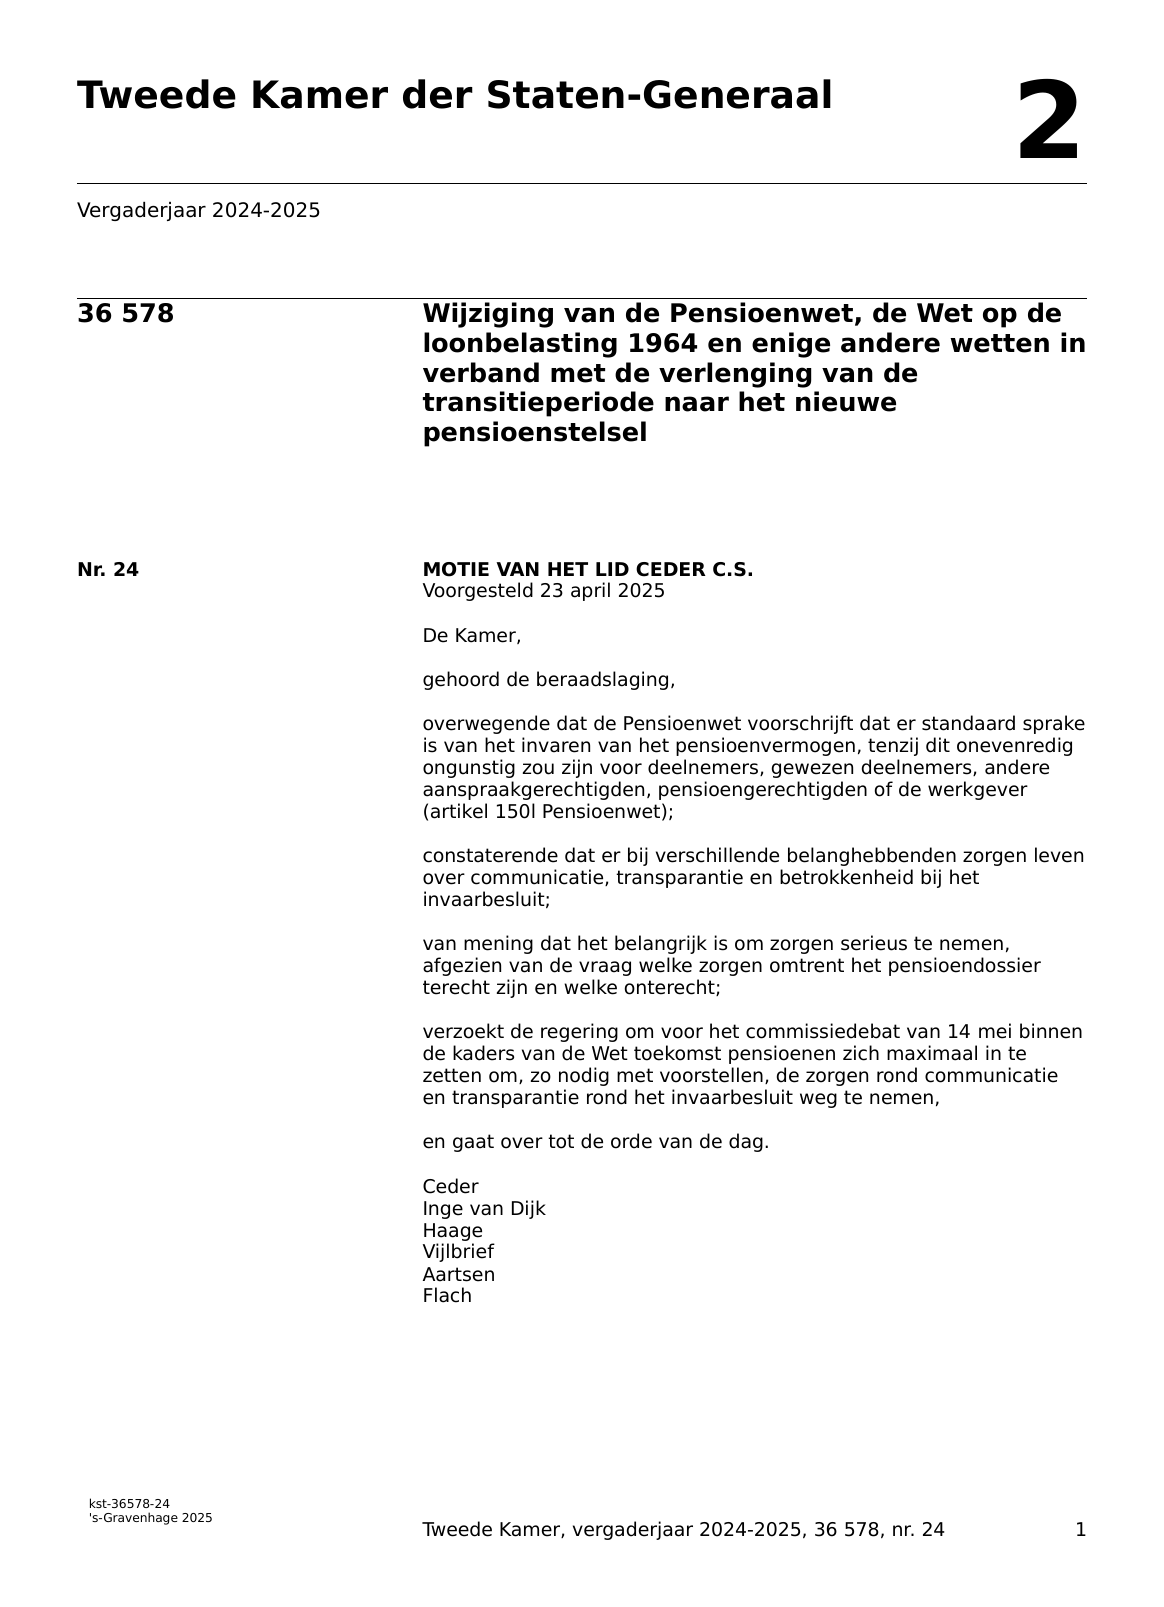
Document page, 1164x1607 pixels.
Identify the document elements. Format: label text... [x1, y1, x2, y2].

text constaterende dat er bij verschillende belanghebbenden zorgen leven over communicatie, transparantie en betrokkenheid bij het invaarbesluit; [422, 845, 1087, 911]
text De Kamer, [422, 624, 1087, 647]
text verzoekt de regering om voor het commissiedebat van 14 mei binnen de kaders van de Wet toekomst pensioenen zich maximaal in te zetten om, zo nodig met voorstellen, de zorgen rond communicatie en transparantie rond het invaarbesluit weg te nemen, [422, 1021, 1087, 1109]
table_header Tweede Kamer der Staten-Generaal [77, 59, 886, 183]
text Vijlbrief [422, 1241, 1087, 1263]
text gehoord de beraadslaging, [422, 669, 1087, 691]
text kst-36578-24 [88, 1497, 323, 1511]
text Voorgesteld 23 april 2025 [422, 580, 1087, 602]
text overwegende dat de Pensioenwet voorschrijft dat er standaard sprake is van het invaren van het pensioenvermogen, tenzij dit onevenredig ongunstig zou zijn voor deelnemers, gewezen deelnemers, andere aanspraakgerechtigden, pensioengerechtigden of de werkgever (artikel 150l Pensioenwet); [422, 713, 1087, 823]
subtitle Nr. 24 MOTIE VAN HET LID CEDER C.S. [77, 558, 1087, 580]
text 's-Gravenhage 2025 [88, 1511, 323, 1525]
text van mening dat het belangrijk is om zorgen serieus te nemen, afgezien van de vraag welke zorgen omtrent het pensioendossier terecht zijn en welke onterecht; [422, 933, 1087, 999]
text Flach [422, 1285, 1087, 1307]
subtitle 36 578 Wijziging van de Pensioenwet, de Wet op de loonbelasting 1964 en enige andere wetten in verband met de verlenging van de transitieperiode naar het nieuwe pensioenstelsel [77, 299, 1087, 447]
table_cell Vergaderjaar 2024-2025 [77, 184, 1087, 298]
text Aartsen [422, 1263, 1087, 1285]
text Ceder [422, 1176, 1087, 1197]
table_header 2 [886, 59, 1087, 183]
text Inge van Dijk [422, 1197, 1087, 1219]
text en gaat over tot de orde van de dag. [422, 1131, 1087, 1153]
text Haage [422, 1219, 1087, 1241]
